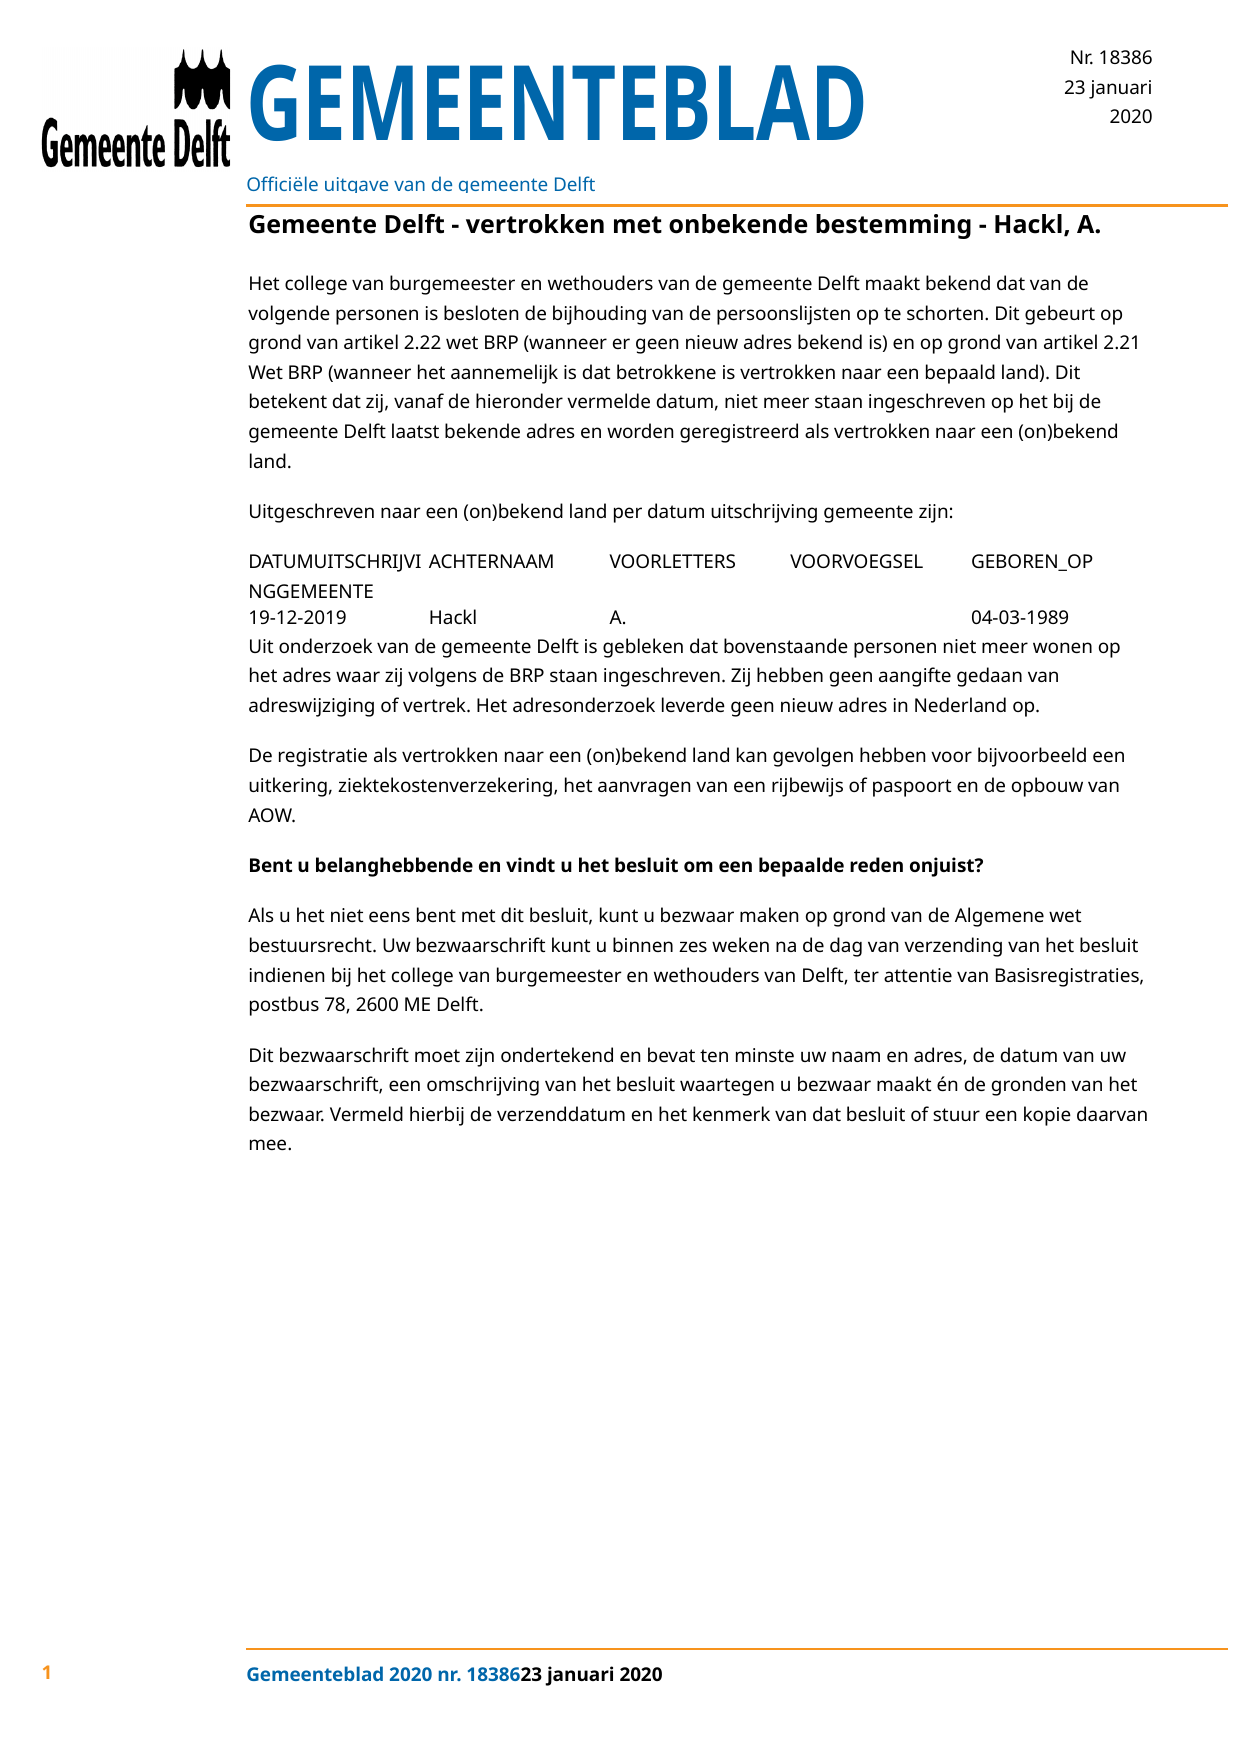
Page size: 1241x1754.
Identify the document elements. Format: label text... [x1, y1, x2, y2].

text Als u het niet eens bent met dit besluit, kunt u bezwaar maken op grond van de Algemene wet bestuursrecht. Uw bezwaarschrift kunt u binnen zes weken na de dag van verzending van het besluit indienen bij het college van burgemeester en wethouders van Delft, ter attentie van Basisregistraties, postbus 78, 2600 ME Delft. [248, 903, 1152, 1017]
text De registratie als vertrokken naar een (on)bekend land kan gevolgen hebben voor bijvoorbeeld een uitkering, ziektekostenverzekering, het aanvragen van een rijbewijs of paspoort en de opbouw van AOW. [248, 743, 1152, 827]
text Uitgeschreven naar een (on)bekend land per datum uitschrijving gemeente zijn: [248, 498, 1152, 524]
table_cell [790, 604, 971, 630]
table_header VOORLETTERS [609, 549, 790, 604]
table_header ACHTERNAAM [429, 549, 609, 604]
text Gemeente Delft - vertrokken met onbekende bestemming - Hackl, A. [248, 207, 1152, 241]
table_header VOORVOEGSEL [790, 549, 971, 604]
text Dit bezwaarschrift moet zijn ondertekend en bevat ten minste uw naam en adres, de datum van uw bezwaarschrift, een omschrijving van het besluit waartegen u bezwaar maakt én de gronden van het bezwaar. Vermeld hierbij de verzenddatum en het kenmerk van dat besluit of stuur een kopie daarvan mee. [248, 1042, 1152, 1156]
table_header DATUMUITSCHRIJVINGGEMEENTE [248, 549, 429, 604]
text Uit onderzoek van de gemeente Delft is gebleken dat bovenstaande personen niet meer wonen op het adres waar zij volgens de BRP staan ingeschreven. Zij hebben geen aangifte gedaan van adreswijziging of vertrek. Het adresonderzoek leverde geen nieuw adres in Nederland op. [248, 633, 1152, 718]
text Het college van burgemeester en wethouders van de gemeente Delft maakt bekend dat van de volgende personen is besloten de bijhouding van de persoonslijsten op te schorten. Dit gebeurt op grond van artikel 2.22 wet BRP (wanneer er geen nieuw adres bekend is) en op grond van artikel 2.21 Wet BRP (wanneer het aannemelijk is dat betrokkene is vertrokken naar een bepaald land). Dit betekent dat zij, vanaf de hieronder vermelde datum, niet meer staan ingeschreven op het bij de gemeente Delft laatst bekende adres en worden geregistreerd als vertrokken naar een (on)bekend land. [248, 270, 1152, 473]
text Bent u belanghebbende en vindt u het besluit om een bepaalde reden onjuist? [248, 852, 1152, 878]
table_cell 19-12-2019 [248, 604, 429, 630]
picture [41, 47, 231, 172]
table_cell 04-03-1989 [971, 604, 1152, 630]
table_cell Hackl [429, 604, 609, 630]
table_header GEBOREN_OP [971, 549, 1152, 604]
table_cell A. [609, 604, 790, 630]
